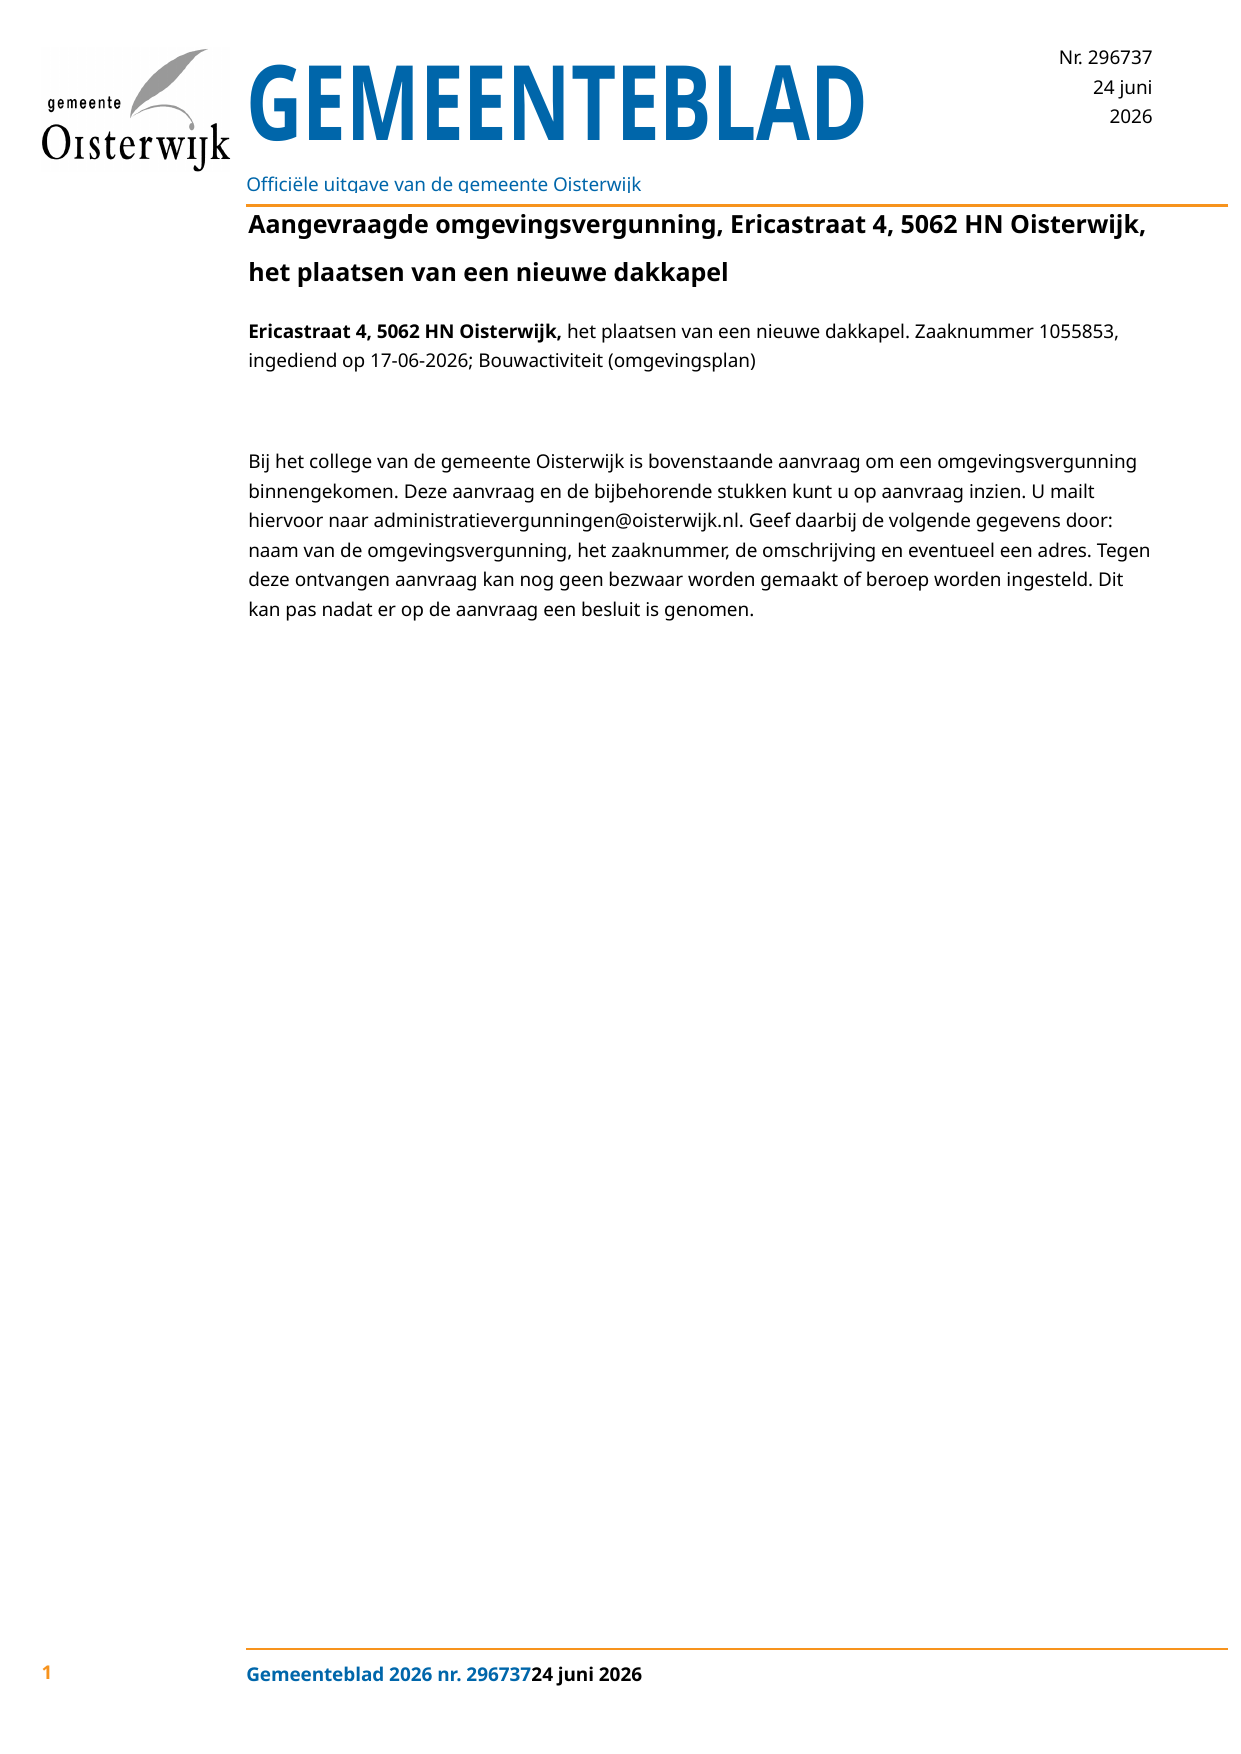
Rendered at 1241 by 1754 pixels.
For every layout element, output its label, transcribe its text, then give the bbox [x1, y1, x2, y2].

text Bij het college van de gemeente Oisterwijk is bovenstaande aanvraag om een omgevingsvergunning binnengekomen. Deze aanvraag en de bijbehorende stukken kunt u op aanvraag inzien. U mailt hiervoor naar administratievergunningen@oisterwijk.nl. Geef daarbij de volgende gegevens door: naam van de omgevingsvergunning, het zaaknummer, de omschrijving en eventueel een adres. Tegen deze ontvangen aanvraag kan nog geen bezwaar worden gemaakt of beroep worden ingesteld. Dit kan pas nadat er op de aanvraag een besluit is genomen. [248, 448, 1152, 622]
text Aangevraagde omgevingsvergunning, Ericastraat 4, 5062 HN Oisterwijk, het plaatsen van een nieuwe dakkapel [248, 207, 1152, 288]
text Ericastraat 4, 5062 HN Oisterwijk, het plaatsen van een nieuwe dakkapel. Zaaknummer 1055853, ingediend op 17-06-2026; Bouwactiviteit (omgevingsplan) [248, 318, 1152, 373]
picture [41, 47, 231, 172]
